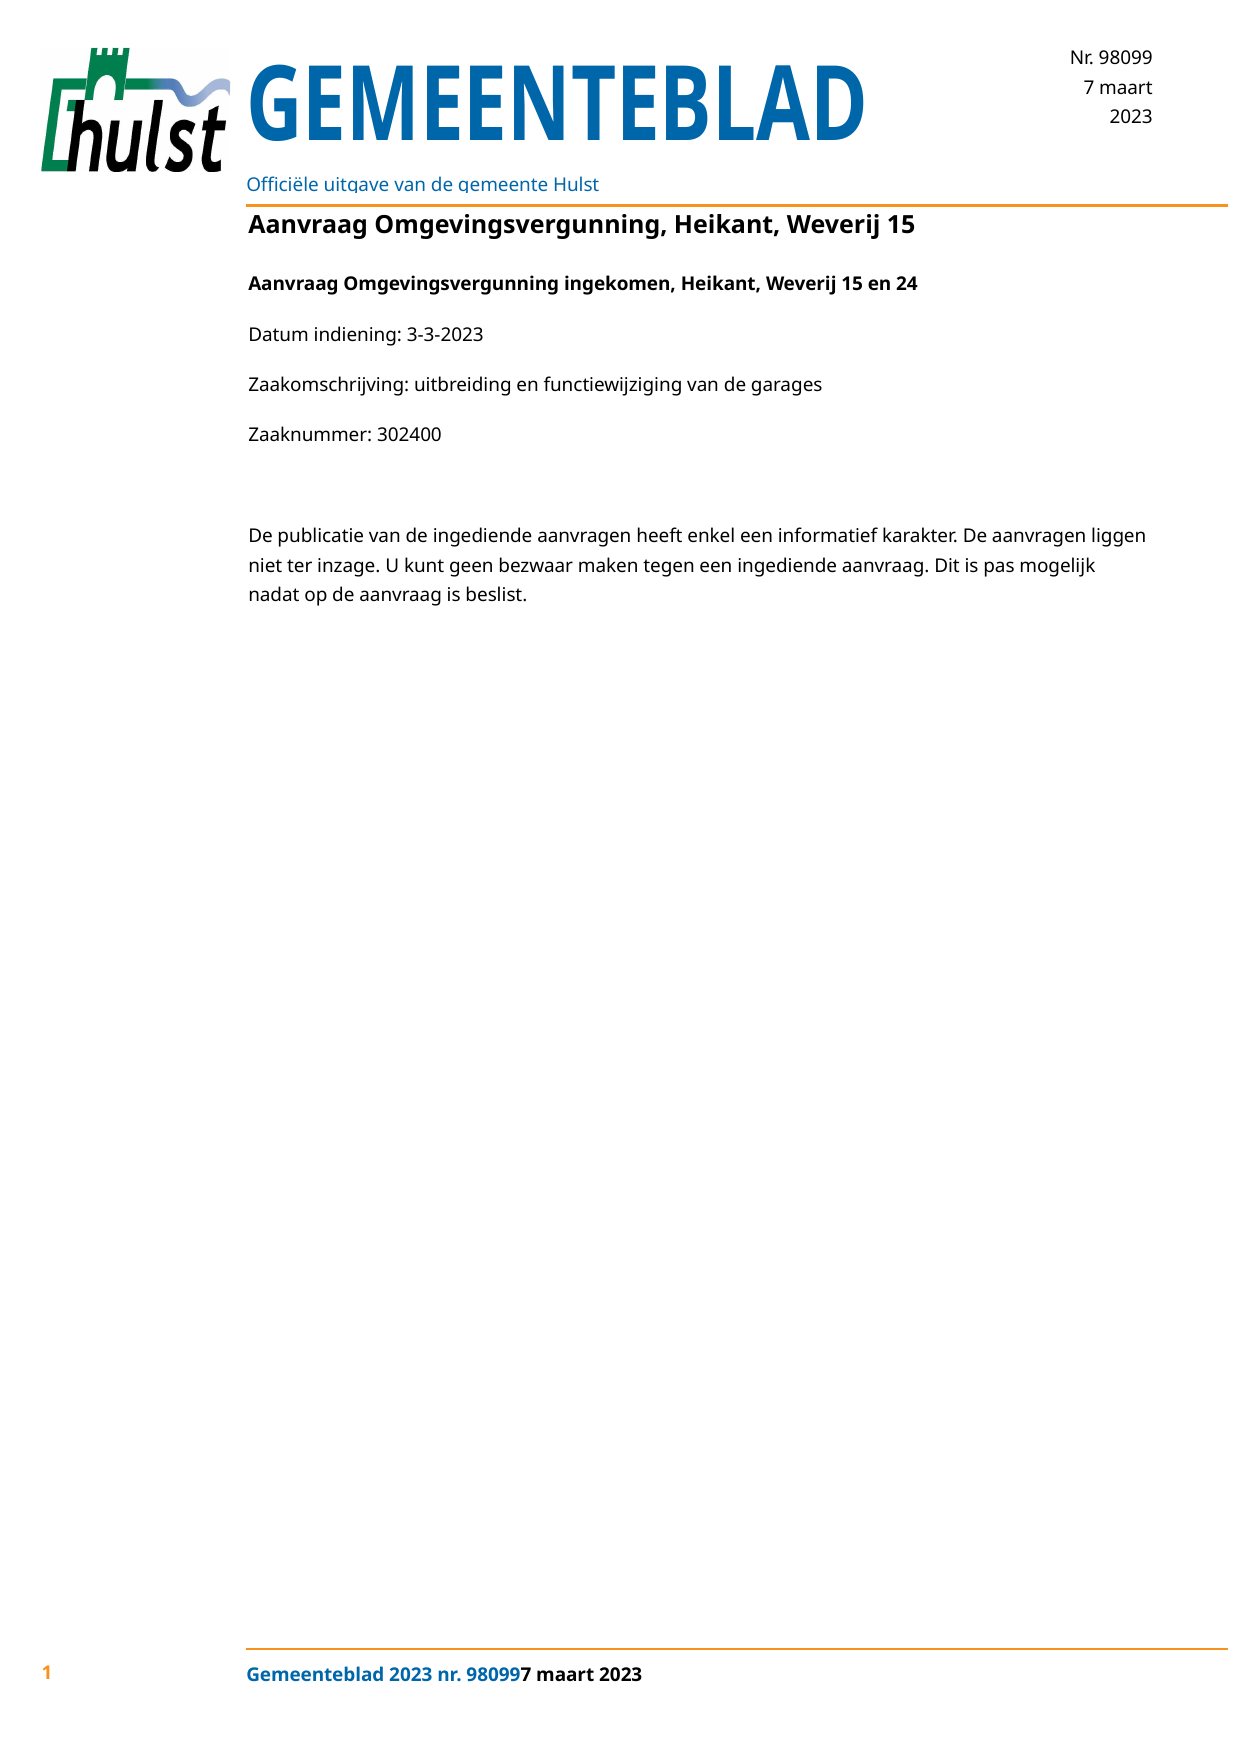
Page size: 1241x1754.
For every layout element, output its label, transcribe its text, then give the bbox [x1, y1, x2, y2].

picture [41, 47, 231, 172]
text Zaaknummer: 302400 [248, 422, 1152, 447]
text Zaakomschrijving: uitbreiding en functiewijziging van de garages [248, 371, 1152, 397]
text Aanvraag Omgevingsvergunning, Heikant, Weverij 15 [248, 207, 1152, 241]
text Aanvraag Omgevingsvergunning ingekomen, Heikant, Weverij 15 en 24 [248, 270, 1152, 296]
text Datum indiening: 3-3-2023 [248, 321, 1152, 346]
text De publicatie van de ingediende aanvragen heeft enkel een informatief karakter. De aanvragen liggen niet ter inzage. U kunt geen bezwaar maken tegen een ingediende aanvraag. Dit is pas mogelijk nadat op de aanvraag is beslist. [248, 522, 1152, 607]
